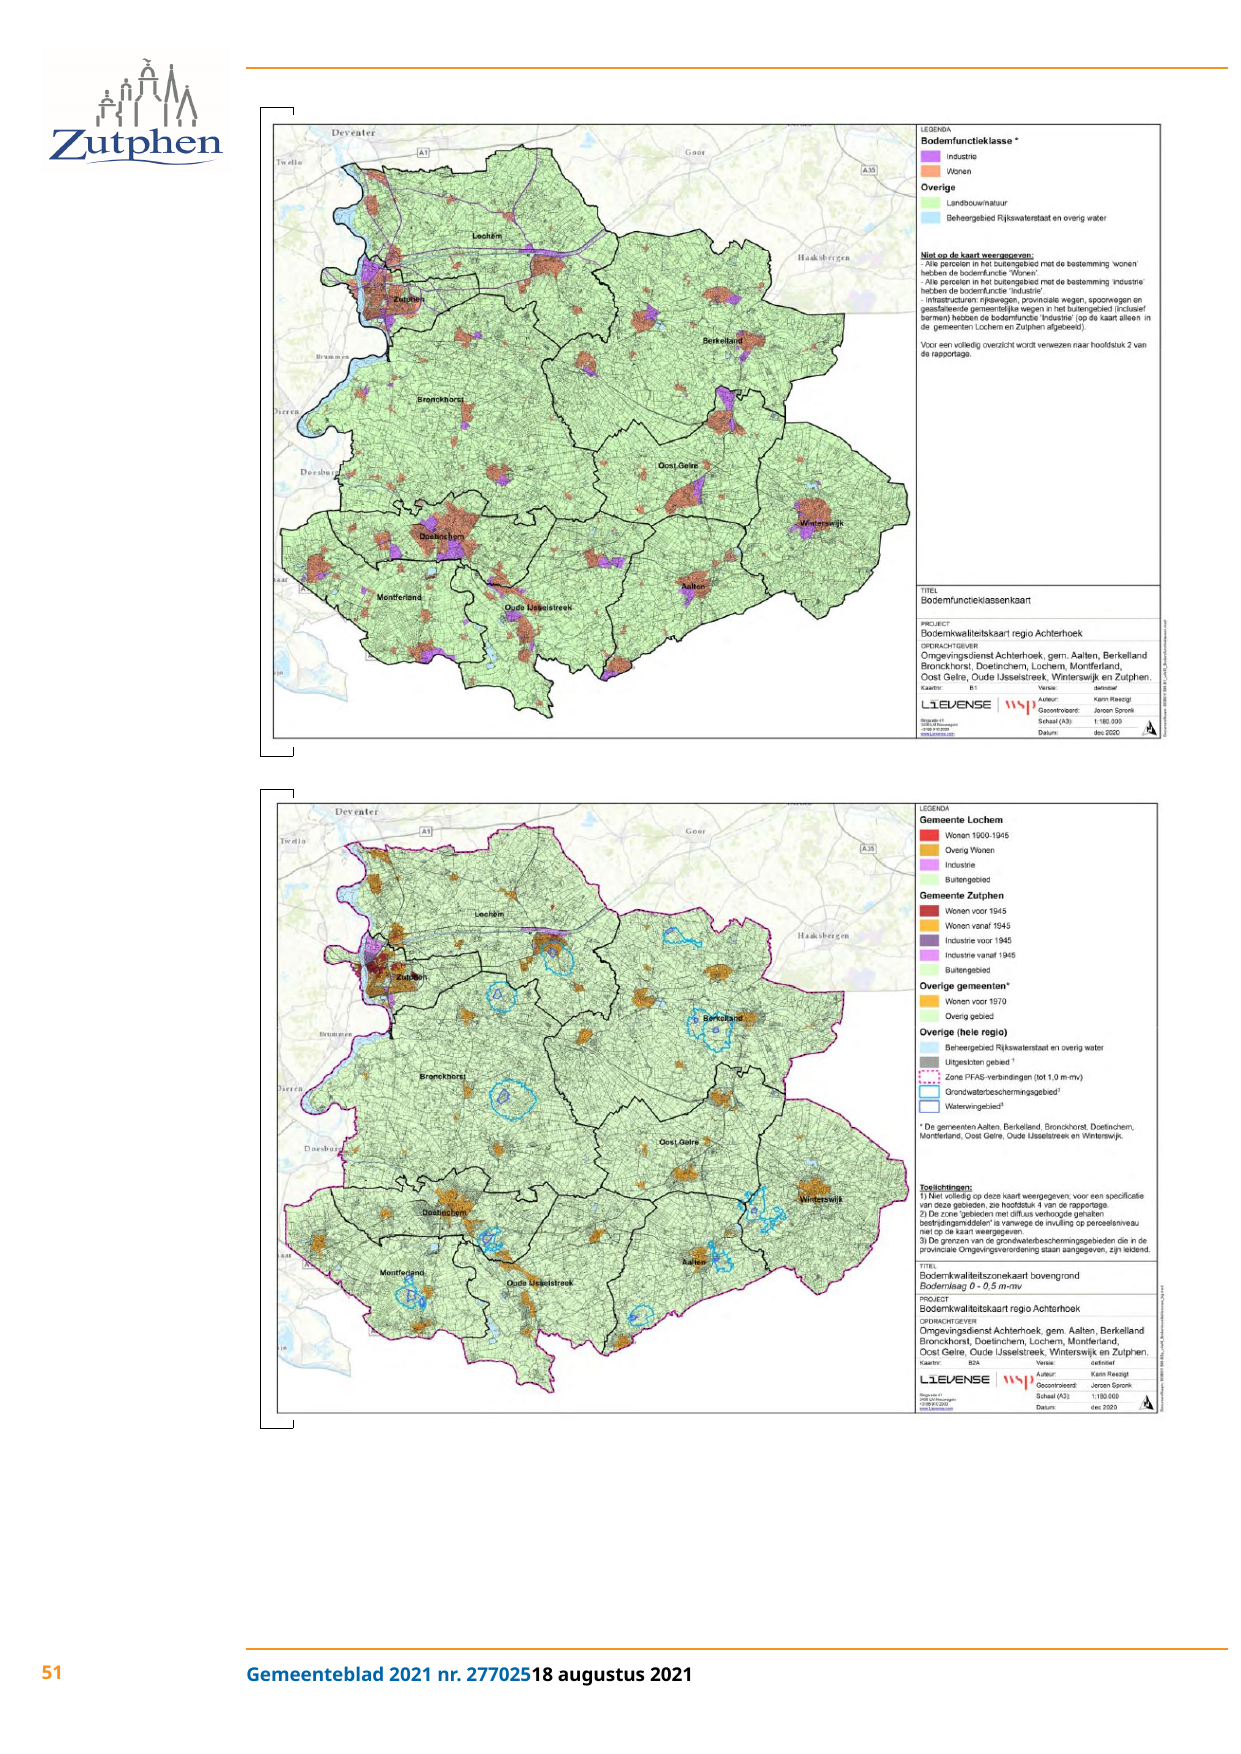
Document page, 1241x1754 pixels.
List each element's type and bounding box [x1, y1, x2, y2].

picture [268, 115, 1173, 747]
picture [268, 798, 1173, 1420]
picture [41, 47, 231, 172]
